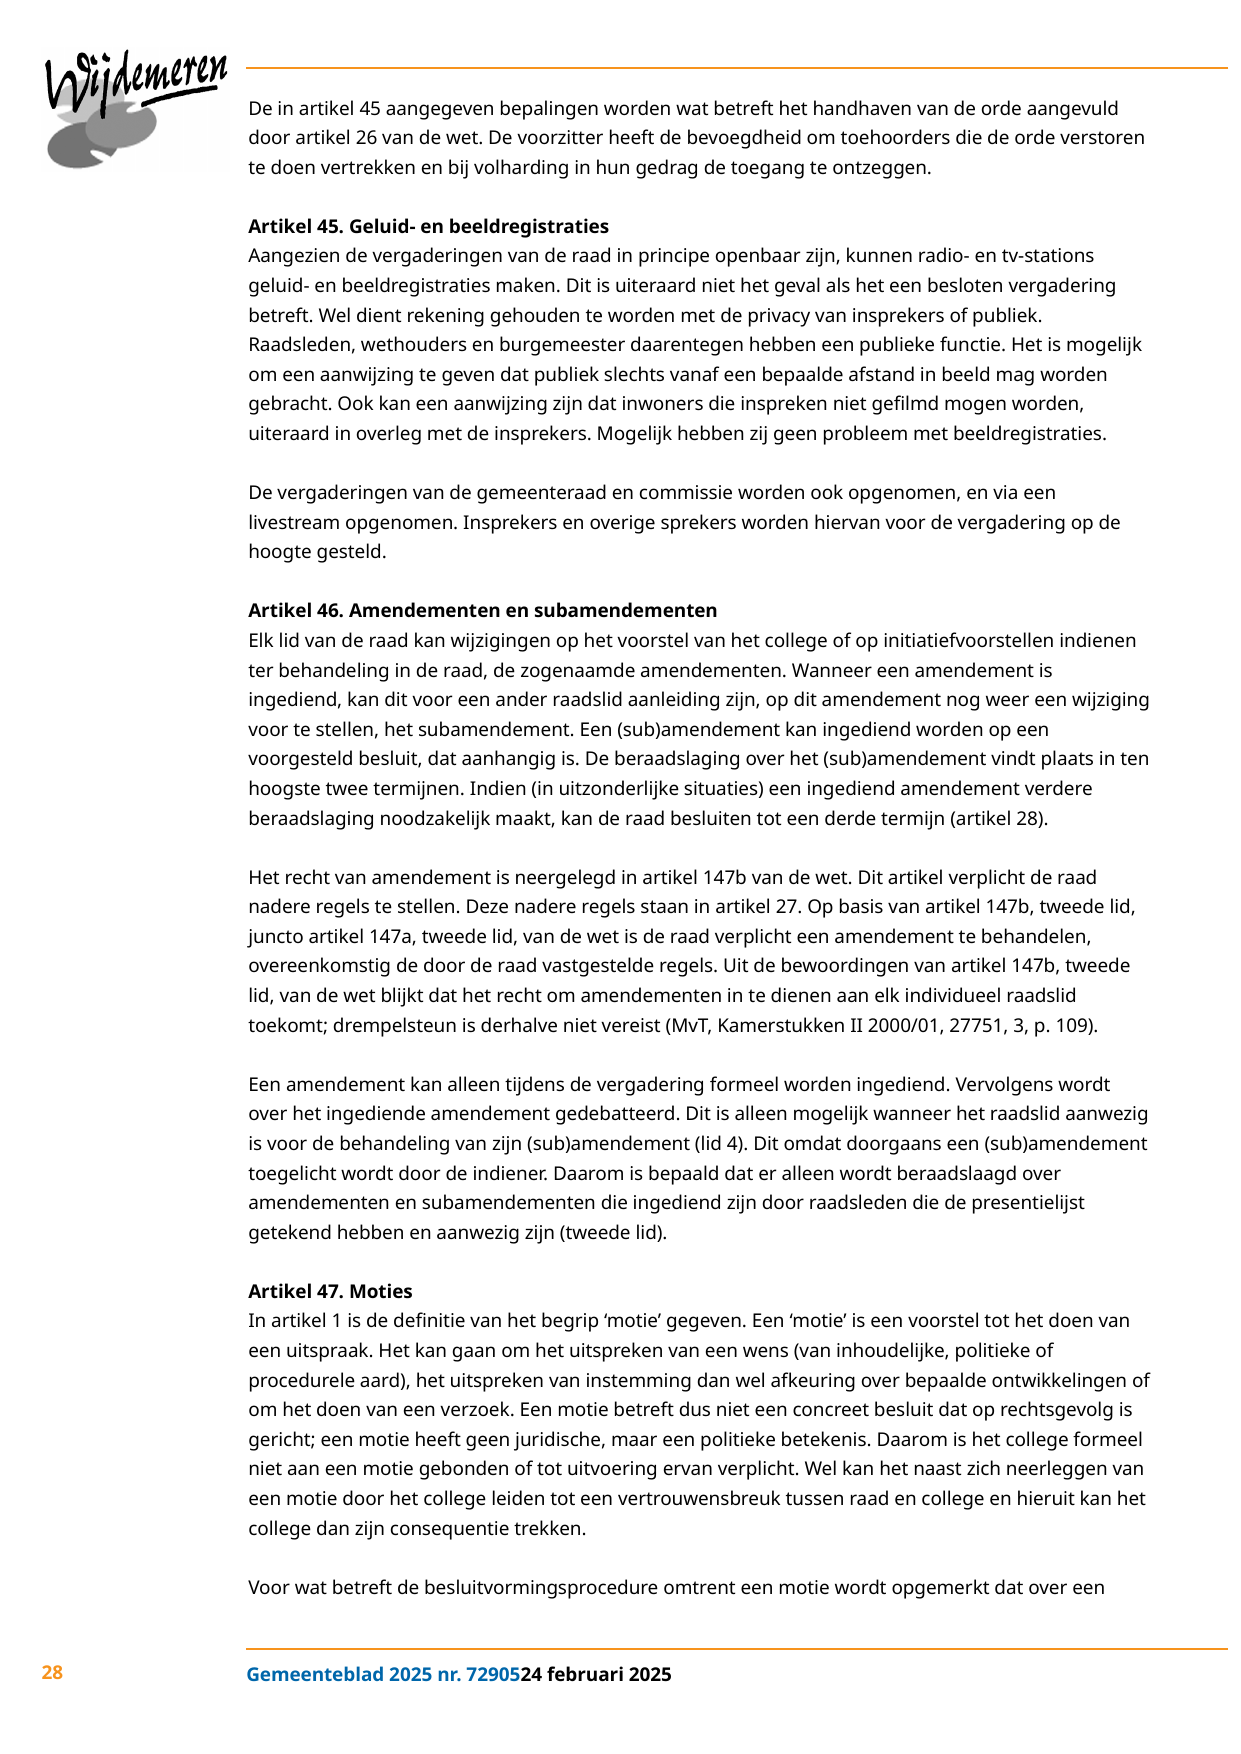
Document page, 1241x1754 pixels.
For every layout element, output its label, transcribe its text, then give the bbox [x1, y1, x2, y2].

text Elk lid van de raad kan wijzigingen op het voorstel van het college of op initiatiefvoorstellen indienen ter behandeling in de raad, de zogenaamde amendementen. Wanneer een amendement is ingediend, kan dit voor een ander raadslid aanleiding zijn, op dit amendement nog weer een wijziging voor te stellen, het subamendement. Een (sub)amendement kan ingediend worden op een voorgesteld besluit, dat aanhangig is. De beraadslaging over het (sub)amendement vindt plaats in ten hoogste twee termijnen. Indien (in uitzonderlijke situaties) een ingediend amendement verdere beraadslaging noodzakelijk maakt, kan de raad besluiten tot een derde termijn (artikel 28). [248, 627, 1152, 831]
text Artikel 47. Moties [248, 1278, 1152, 1304]
text Artikel 46. Amendementen en subamendementen [248, 598, 1152, 623]
picture [41, 47, 231, 172]
text Een amendement kan alleen tijdens de vergadering formeel worden ingediend. Vervolgens wordt over het ingediende amendement gedebatteerd. Dit is alleen mogelijk wanneer het raadslid aanwezig is voor de behandeling van zijn (sub)amendement (lid 4). Dit omdat doorgaans een (sub)amendement toegelicht wordt door de indiener. Daarom is bepaald dat er alleen wordt beraadslaagd over amendementen en subamendementen die ingediend zijn door raadsleden die de presentielijst getekend hebben en aanwezig zijn (tweede lid). [248, 1071, 1152, 1245]
text In artikel 1 is de definitie van het begrip ‘motie’ gegeven. Een ‘motie’ is een voorstel tot het doen van een uitspraak. Het kan gaan om het uitspreken van een wens (van inhoudelijke, politieke of procedurele aard), het uitspreken van instemming dan wel afkeuring over bepaalde ontwikkelingen of om het doen van een verzoek. Een motie betreft dus niet een concreet besluit dat op rechtsgevolg is gericht; een motie heeft geen juridische, maar een politieke betekenis. Daarom is het college formeel niet aan een motie gebonden of tot uitvoering ervan verplicht. Wel kan het naast zich neerleggen van een motie door het college leiden tot een vertrouwensbreuk tussen raad en college en hieruit kan het college dan zijn consequentie trekken. [248, 1308, 1152, 1541]
text De vergaderingen van de gemeenteraad en commissie worden ook opgenomen, en via een livestream opgenomen. Insprekers en overige sprekers worden hiervan voor de vergadering op de hoogte gesteld. [248, 479, 1152, 564]
text Voor wat betreft de besluitvormingsprocedure omtrent een motie wordt opgemerkt dat over een [248, 1574, 1152, 1600]
text Aangezien de vergaderingen van de raad in principe openbaar zijn, kunnen radio- en tv-stations geluid- en beeldregistraties maken. Dit is uiteraard niet het geval als het een besloten vergadering betreft. Wel dient rekening gehouden te worden met de privacy van insprekers of publiek. Raadsleden, wethouders en burgemeester daarentegen hebben een publieke functie. Het is mogelijk om een aanwijzing te geven dat publiek slechts vanaf een bepaalde afstand in beeld mag worden gebracht. Ook kan een aanwijzing zijn dat inwoners die inspreken niet gefilmd mogen worden, uiteraard in overleg met de insprekers. Mogelijk hebben zij geen probleem met beeldregistraties. [248, 243, 1152, 446]
text De in artikel 45 aangegeven bepalingen worden wat betreft het handhaven van de orde aangevuld door artikel 26 van de wet. De voorzitter heeft de bevoegdheid om toehoorders die de orde verstoren te doen vertrekken en bij volharding in hun gedrag de toegang te ontzeggen. [248, 95, 1152, 180]
text Het recht van amendement is neergelegd in artikel 147b van de wet. Dit artikel verplicht de raad nadere regels te stellen. Deze nadere regels staan in artikel 27. Op basis van artikel 147b, tweede lid, juncto artikel 147a, tweede lid, van de wet is de raad verplicht een amendement te behandelen, overeenkomstig de door de raad vastgestelde regels. Uit de bewoordingen van artikel 147b, tweede lid, van de wet blijkt dat het recht om amendementen in te dienen aan elk individueel raadslid toekomt; drempelsteun is derhalve niet vereist (MvT, Kamerstukken II 2000/01, 27751, 3, p. 109). [248, 864, 1152, 1038]
text Artikel 45. Geluid- en beeldregistraties [248, 213, 1152, 239]
